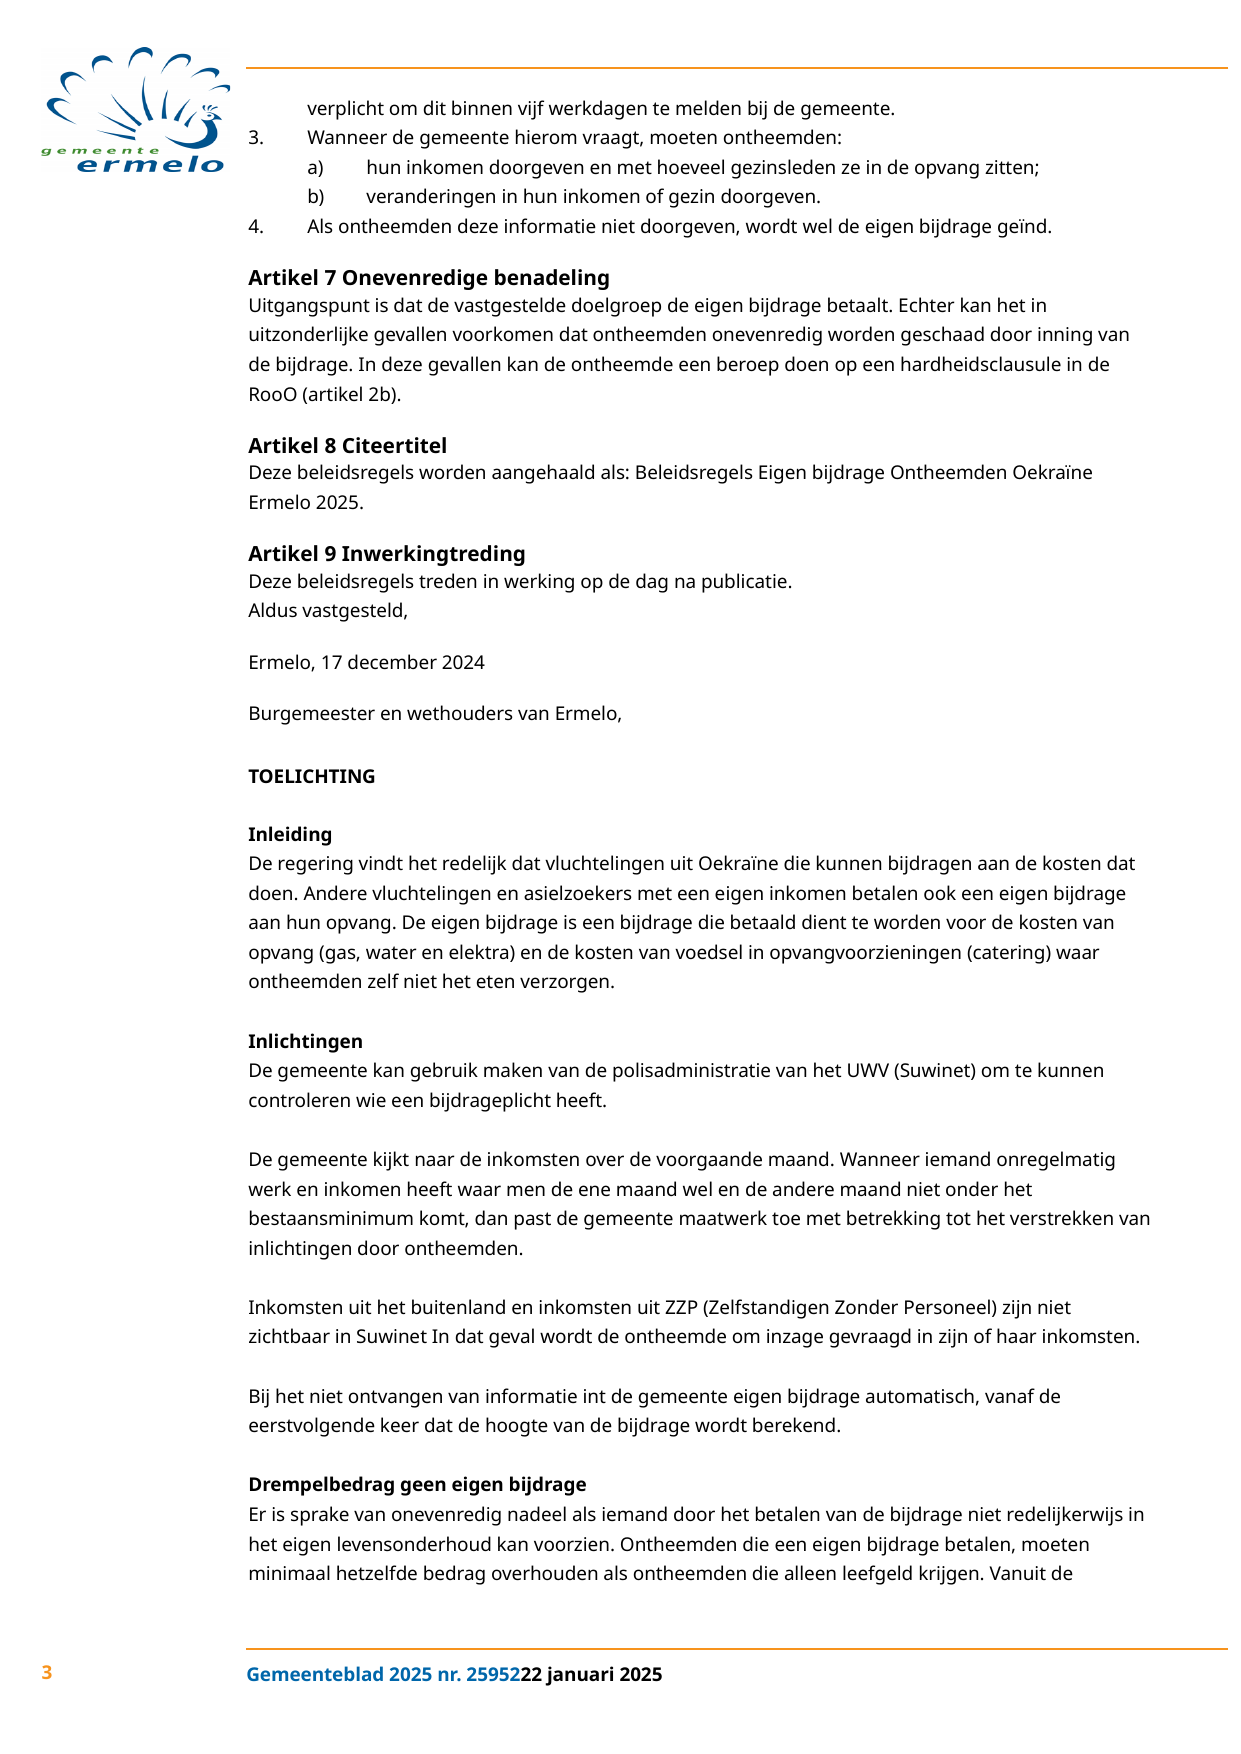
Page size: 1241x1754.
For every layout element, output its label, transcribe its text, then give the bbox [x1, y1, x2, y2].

text Deze beleidsregels worden aangehaald als: Beleidsregels Eigen bijdrage Ontheemden Oekraïne Ermelo 2025. [248, 459, 1152, 515]
text Drempelbedrag geen eigen bijdrage [248, 1472, 1152, 1497]
text Inkomsten uit het buitenland en inkomsten uit ZZP (Zelfstandigen Zonder Personeel) zijn niet zichtbaar in Suwinet In dat geval wordt de ontheemde om inzage gevraagd in zijn of haar inkomsten. [248, 1294, 1152, 1349]
text TOELICHTING [248, 752, 1152, 792]
text De gemeente kijkt naar de inkomsten over de voorgaande maand. Wanneer iemand onregelmatig werk en inkomen heeft waar men de ene maand wel en de andere maand niet onder het bestaansminimum komt, dan past de gemeente maatwerk toe met betrekking tot het verstrekken van inlichtingen door ontheemden. [248, 1146, 1152, 1261]
text Bij het niet ontvangen van informatie int de gemeente eigen bijdrage automatisch, vanaf de eerstvolgende keer dat de hoogte van de bijdrage wordt berekend. [248, 1383, 1152, 1438]
text Uitgangspunt is dat de vastgestelde doelgroep de eigen bijdrage betaalt. Echter kan het in uitzonderlijke gevallen voorkomen dat ontheemden onevenredig worden geschaad door inning van de bijdrage. In deze gevallen kan de ontheemde een beroep doen op een hardheidsclausule in de RooO (artikel 2b). [248, 292, 1152, 406]
text Inlichtingen [248, 1028, 1152, 1054]
text Burgemeester en wethouders van Ermelo, [248, 701, 1152, 726]
text Deze beleidsregels treden in werking op de dag na publicatie. [248, 568, 1152, 594]
list veranderingen in hun inkomen of gezin doorgeven. [307, 183, 1152, 209]
list Als ontheemden deze informatie niet doorgeven, wordt wel de eigen bijdrage geïnd. [248, 213, 1152, 239]
text Artikel 7 Onevenredige benadeling [248, 263, 1152, 292]
list Wanneer de gemeente hierom vraagt, moeten ontheemden: [248, 124, 1152, 150]
text Artikel 9 Inwerkingtreding [248, 539, 1152, 568]
text De regering vindt het redelijk dat vluchtelingen uit Oekraïne die kunnen bijdragen aan de kosten dat doen. Andere vluchtelingen en asielzoekers met een eigen inkomen betalen ook een eigen bijdrage aan hun opvang. De eigen bijdrage is een bijdrage die betaald dient te worden voor de kosten van opvang (gas, water en elektra) en de kosten van voedsel in opvangvoorzieningen (catering) waar ontheemden zelf niet het eten verzorgen. [248, 850, 1152, 994]
list hun inkomen doorgeven en met hoeveel gezinsleden ze in de opvang zitten; [307, 154, 1152, 180]
text Artikel 8 Citeertitel [248, 431, 1152, 459]
text Inleiding [248, 821, 1152, 847]
picture [41, 47, 231, 172]
text Aldus vastgesteld, [248, 598, 1152, 623]
text De gemeente kan gebruik maken van de polisadministratie van het UWV (Suwinet) om te kunnen controleren wie een bijdrageplicht heeft. [248, 1057, 1152, 1113]
text Er is sprake van onevenredig nadeel als iemand door het betalen van de bijdrage niet redelijkerwijs in het eigen levensonderhoud kan voorzien. Ontheemden die een eigen bijdrage betalen, moeten minimaal hetzelfde bedrag overhouden als ontheemden die alleen leefgeld krijgen. Vanuit de [248, 1501, 1152, 1586]
text Ermelo, 17 december 2024 [248, 649, 1152, 675]
list verplicht om dit binnen vijf werkdagen te melden bij de gemeente. [248, 95, 1152, 121]
